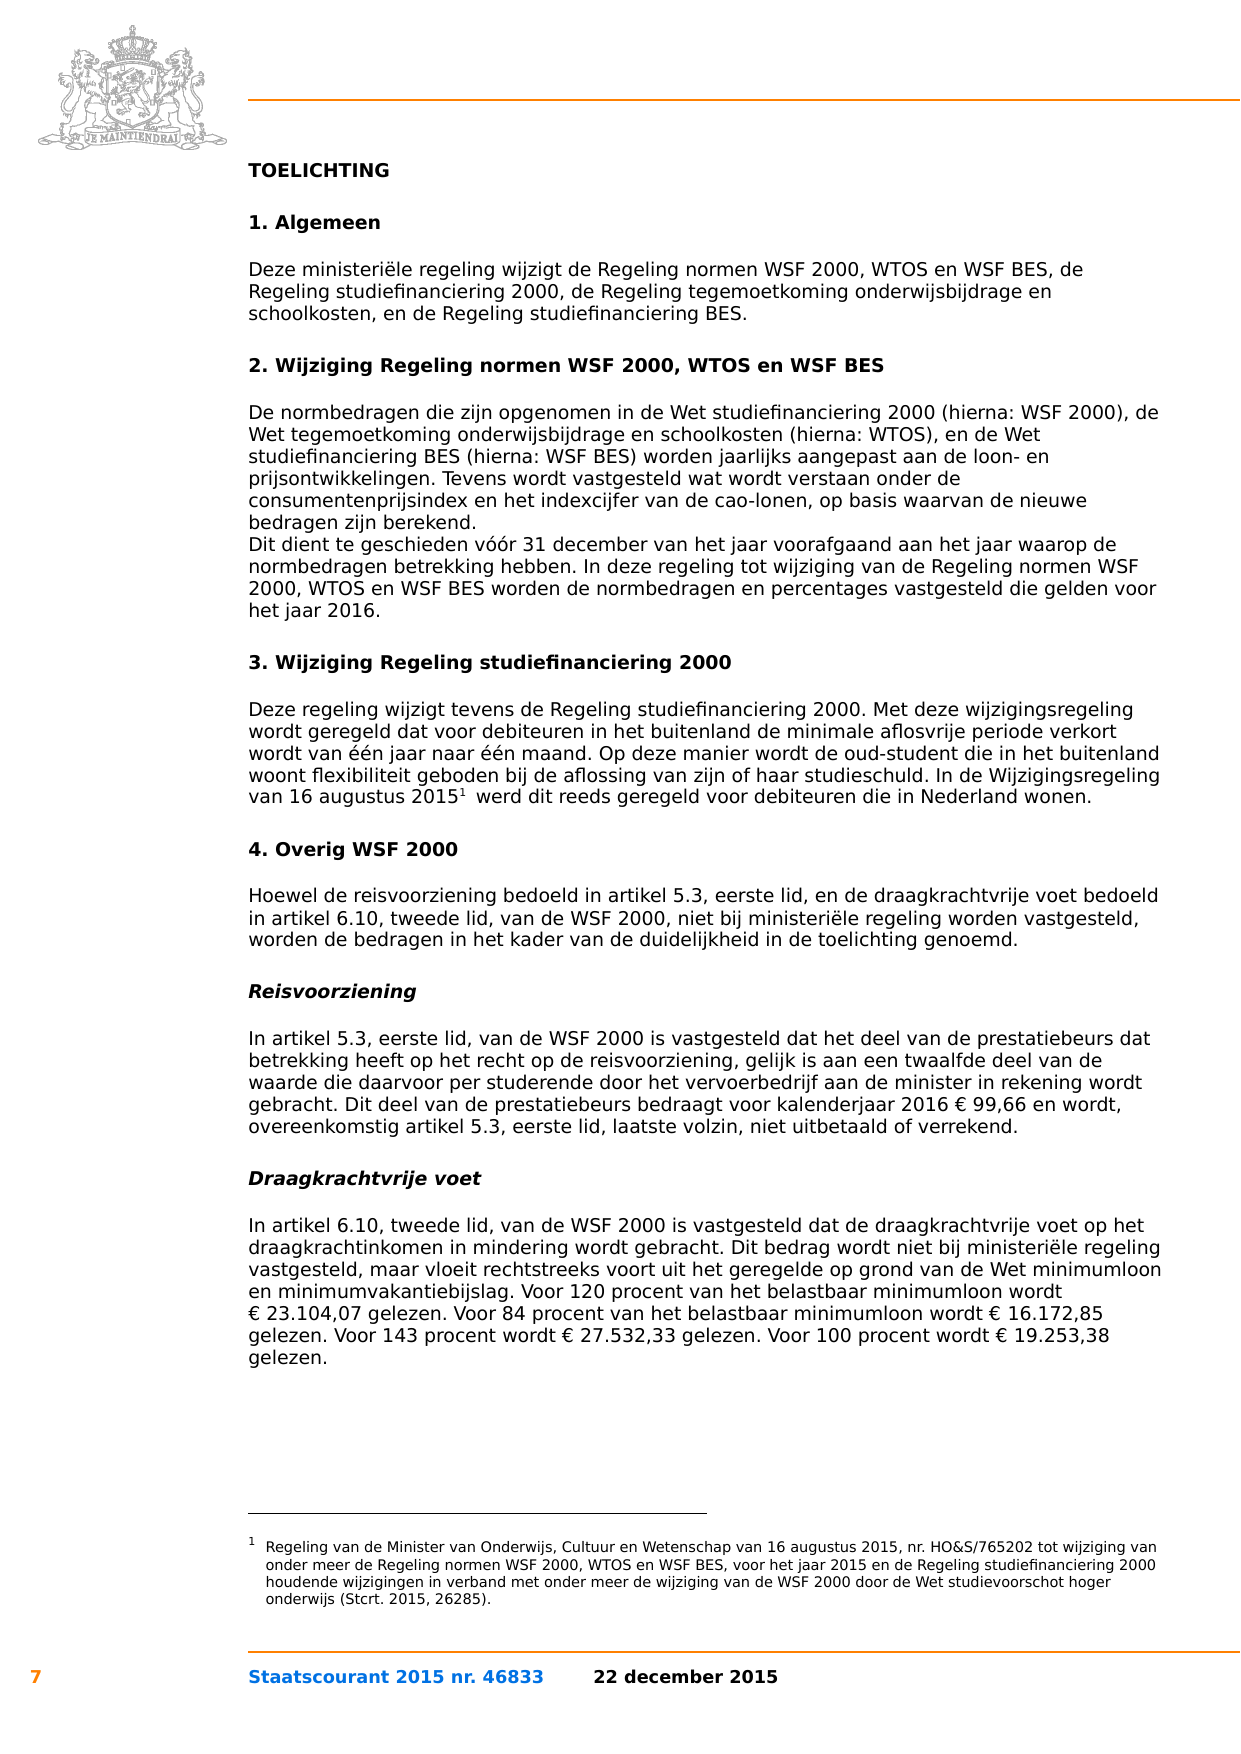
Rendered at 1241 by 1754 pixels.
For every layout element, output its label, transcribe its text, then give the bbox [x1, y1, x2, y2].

subtitle TOELICHTING [248, 160, 1163, 182]
text Deze regeling wijzigt tevens de Regeling studiefinanciering 2000. Met deze wijzigingsregeling wordt geregeld dat voor debiteuren in het buitenland de minimale aflosvrije periode verkort wordt van één jaar naar één maand. Op deze manier wordt de oud-student die in het buitenland woont flexibiliteit geboden bij de aflossing van zijn of haar studieschuld. In de Wijzigingsregeling van 16 augustus 2015 werd dit reeds geregeld voor debiteuren die in Nederland wonen. [248, 698, 1163, 808]
subtitle 4. Overig WSF 2000 [248, 838, 1163, 860]
text Hoewel de reisvoorziening bedoeld in artikel 5.3, eerste lid, en de draagkrachtvrije voet bedoeld in artikel 6.10, tweede lid, van de WSF 2000, niet bij ministeriële regeling worden vastgesteld, worden de bedragen in het kader van de duidelijkheid in de toelichting genoemd. [248, 885, 1163, 951]
text Deze ministeriële regeling wijzigt de Regeling normen WSF 2000, WTOS en WSF BES, de Regeling studiefinanciering 2000, de Regeling tegemoetkoming onderwijsbijdrage en schoolkosten, en de Regeling studiefinanciering BES. [248, 259, 1163, 325]
text In artikel 6.10, tweede lid, van de WSF 2000 is vastgesteld dat de draagkrachtvrije voet op het draagkrachtinkomen in mindering wordt gebracht. Dit bedrag wordt niet bij ministeriële regeling vastgesteld, maar vloeit rechtstreeks voort uit het geregelde op grond van de Wet minimumloon en minimumvakantiebijslag. Voor 120 procent van het belastbaar minimumloon wordt € 23.104,07 gelezen. Voor 84 procent van het belastbaar minimumloon wordt € 16.172,85 gelezen. Voor 143 procent wordt € 27.532,33 gelezen. Voor 100 procent wordt € 19.253,38 gelezen. [248, 1215, 1163, 1369]
text Dit dient te geschieden vóór 31 december van het jaar voorafgaand aan het jaar waarop de normbedragen betrekking hebben. In deze regeling tot wijziging van de Regeling normen WSF 2000, WTOS en WSF BES worden de normbedragen en percentages vastgesteld die gelden voor het jaar 2016. [248, 534, 1163, 622]
subtitle Reisvoorziening [248, 981, 1163, 1003]
text De normbedragen die zijn opgenomen in de Wet studiefinanciering 2000 (hierna: WSF 2000), de Wet tegemoetkoming onderwijsbijdrage en schoolkosten (hierna: WTOS), en de Wet studiefinanciering BES (hierna: WSF BES) worden jaarlijks aangepast aan de loon- en prijsontwikkelingen. Tevens wordt vastgesteld wat wordt verstaan onder de consumentenprijsindex en het indexcijfer van de cao-lonen, op basis waarvan de nieuwe bedragen zijn berekend. [248, 402, 1163, 534]
subtitle 1. Algemeen [248, 212, 1163, 234]
text In artikel 5.3, eerste lid, van de WSF 2000 is vastgesteld dat het deel van de prestatiebeurs dat betrekking heeft op het recht op de reisvoorziening, gelijk is aan een twaalfde deel van de waarde die daarvoor per studerende door het vervoerbedrijf aan de minister in rekening wordt gebracht. Dit deel van de prestatiebeurs bedraagt voor kalenderjaar 2016 € 99,66 en wordt, overeenkomstig artikel 5.3, eerste lid, laatste volzin, niet uitbetaald of verrekend. [248, 1028, 1163, 1138]
subtitle Draagkrachtvrije voet [248, 1168, 1163, 1190]
subtitle 3. Wijziging Regeling studiefinanciering 2000 [248, 652, 1163, 673]
picture [38, 25, 227, 150]
subtitle 2. Wijziging Regeling normen WSF 2000, WTOS en WSF BES [248, 355, 1163, 377]
text Regeling van de Minister van Onderwijs, Cultuur en Wetenschap van 16 augustus 2015, nr. HO&S/765202 tot wijziging van onder meer de Regeling normen WSF 2000, WTOS en WSF BES, voor het jaar 2015 en de Regeling studiefinanciering 2000 houdende wijzigingen in verband met onder meer de wijziging van de WSF 2000 door de Wet studievoorschot hoger onderwijs (Stcrt. 2015, 26285). [248, 1535, 1163, 1608]
